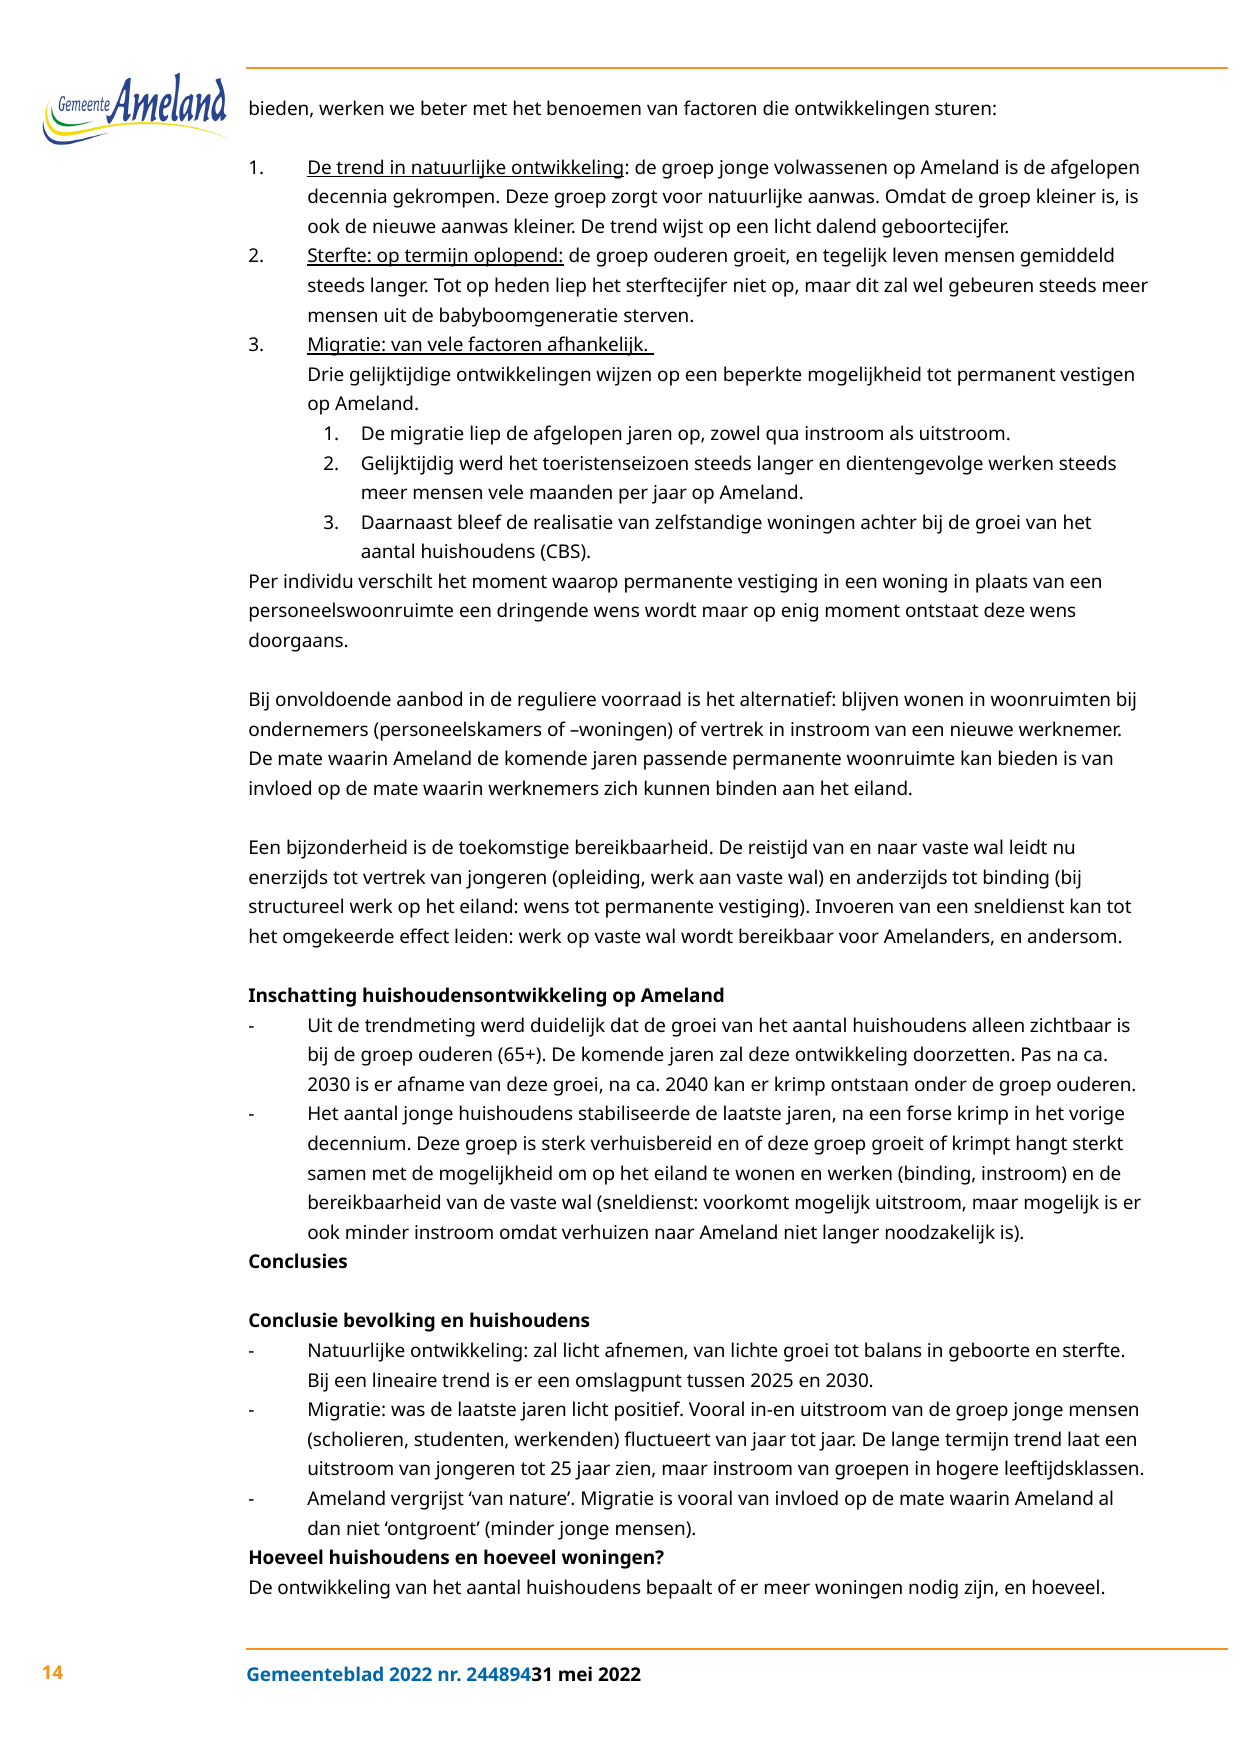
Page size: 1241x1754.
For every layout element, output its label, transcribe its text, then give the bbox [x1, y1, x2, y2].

list Drie gelijktijdige ontwikkelingen wijzen op een beperkte mogelijkheid tot permanent vestigen op Ameland. [248, 361, 1152, 416]
list De migratie liep de afgelopen jaren op, zowel qua instroom als uitstroom. [323, 420, 1152, 446]
text Bij onvoldoende aanbod in de reguliere voorraad is het alternatief: blijven wonen in woonruimten bij ondernemers (personeelskamers of –woningen) of vertrek in instroom van een nieuwe werknemer. De mate waarin Ameland de komende jaren passende permanente woonruimte kan bieden is van invloed op de mate waarin werknemers zich kunnen binden aan het eiland. [248, 686, 1152, 801]
list Ameland vergrijst ‘van nature’. Migratie is vooral van invloed op de mate waarin Ameland al dan niet ‘ontgroent’ (minder jonge mensen). [248, 1485, 1152, 1541]
list De trend in natuurlijke ontwikkeling: de groep jonge volwassenen op Ameland is de afgelopen decennia gekrompen. Deze groep zorgt voor natuurlijke aanwas. Omdat de groep kleiner is, is ook de nieuwe aanwas kleiner. De trend wijst op een licht dalend geboortecijfer. [248, 154, 1152, 239]
list Migratie: van vele factoren afhankelijk. [248, 331, 1152, 357]
list Daarnaast bleef de realisatie van zelfstandige woningen achter bij de groei van het aantal huishoudens (CBS). [323, 509, 1152, 564]
picture [41, 47, 231, 172]
text De ontwikkeling van het aantal huishoudens bepaalt of er meer woningen nodig zijn, en hoeveel. [248, 1574, 1152, 1600]
text Conclusies [248, 1248, 1152, 1274]
text bieden, werken we beter met het benoemen van factoren die ontwikkelingen sturen: [248, 95, 1152, 121]
list Natuurlijke ontwikkeling: zal licht afnemen, van lichte groei tot balans in geboorte en sterfte. Bij een lineaire trend is er een omslagpunt tussen 2025 en 2030. [248, 1337, 1152, 1393]
list Migratie: was de laatste jaren licht positief. Vooral in-en uitstroom van de groep jonge mensen (scholieren, studenten, werkenden) fluctueert van jaar tot jaar. De lange termijn trend laat een uitstroom van jongeren tot 25 jaar zien, maar instroom van groepen in hogere leeftijdsklassen. [248, 1396, 1152, 1481]
list Het aantal jonge huishoudens stabiliseerde de laatste jaren, na een forse krimp in het vorige decennium. Deze groep is sterk verhuisbereid en of deze groep groeit of krimpt hangt sterkt samen met de mogelijkheid om op het eiland te wonen en werken (binding, instroom) en de bereikbaarheid van de vaste wal (sneldienst: voorkomt mogelijk uitstroom, maar mogelijk is er ook minder instroom omdat verhuizen naar Ameland niet langer noodzakelijk is). [248, 1101, 1152, 1245]
text Een bijzonderheid is de toekomstige bereikbaarheid. De reistijd van en naar vaste wal leidt nu enerzijds tot vertrek van jongeren (opleiding, werk aan vaste wal) en anderzijds tot binding (bij structureel werk op het eiland: wens tot permanente vestiging). Invoeren van een sneldienst kan tot het omgekeerde effect leiden: werk op vaste wal wordt bereikbaar voor Amelanders, en andersom. [248, 834, 1152, 949]
text Per individu verschilt het moment waarop permanente vestiging in een woning in plaats van een personeelswoonruimte een dringende wens wordt maar op enig moment ontstaat deze wens doorgaans. [248, 568, 1152, 653]
list Uit de trendmeting werd duidelijk dat de groei van het aantal huishoudens alleen zichtbaar is bij de groep ouderen (65+). De komende jaren zal deze ontwikkeling doorzetten. Pas na ca. 2030 is er afname van deze groei, na ca. 2040 kan er krimp ontstaan onder de groep ouderen. [248, 1012, 1152, 1097]
text Hoeveel huishoudens en hoeveel woningen? [248, 1544, 1152, 1570]
list Gelijktijdig werd het toeristenseizoen steeds langer en dientengevolge werken steeds meer mensen vele maanden per jaar op Ameland. [323, 450, 1152, 505]
text Conclusie bevolking en huishoudens [248, 1308, 1152, 1333]
text Inschatting huishoudensontwikkeling op Ameland [248, 982, 1152, 1008]
list Sterfte: op termijn oplopend: de groep ouderen groeit, en tegelijk leven mensen gemiddeld steeds langer. Tot op heden liep het sterftecijfer niet op, maar dit zal wel gebeuren steeds meer mensen uit de babyboomgeneratie sterven. [248, 243, 1152, 328]
